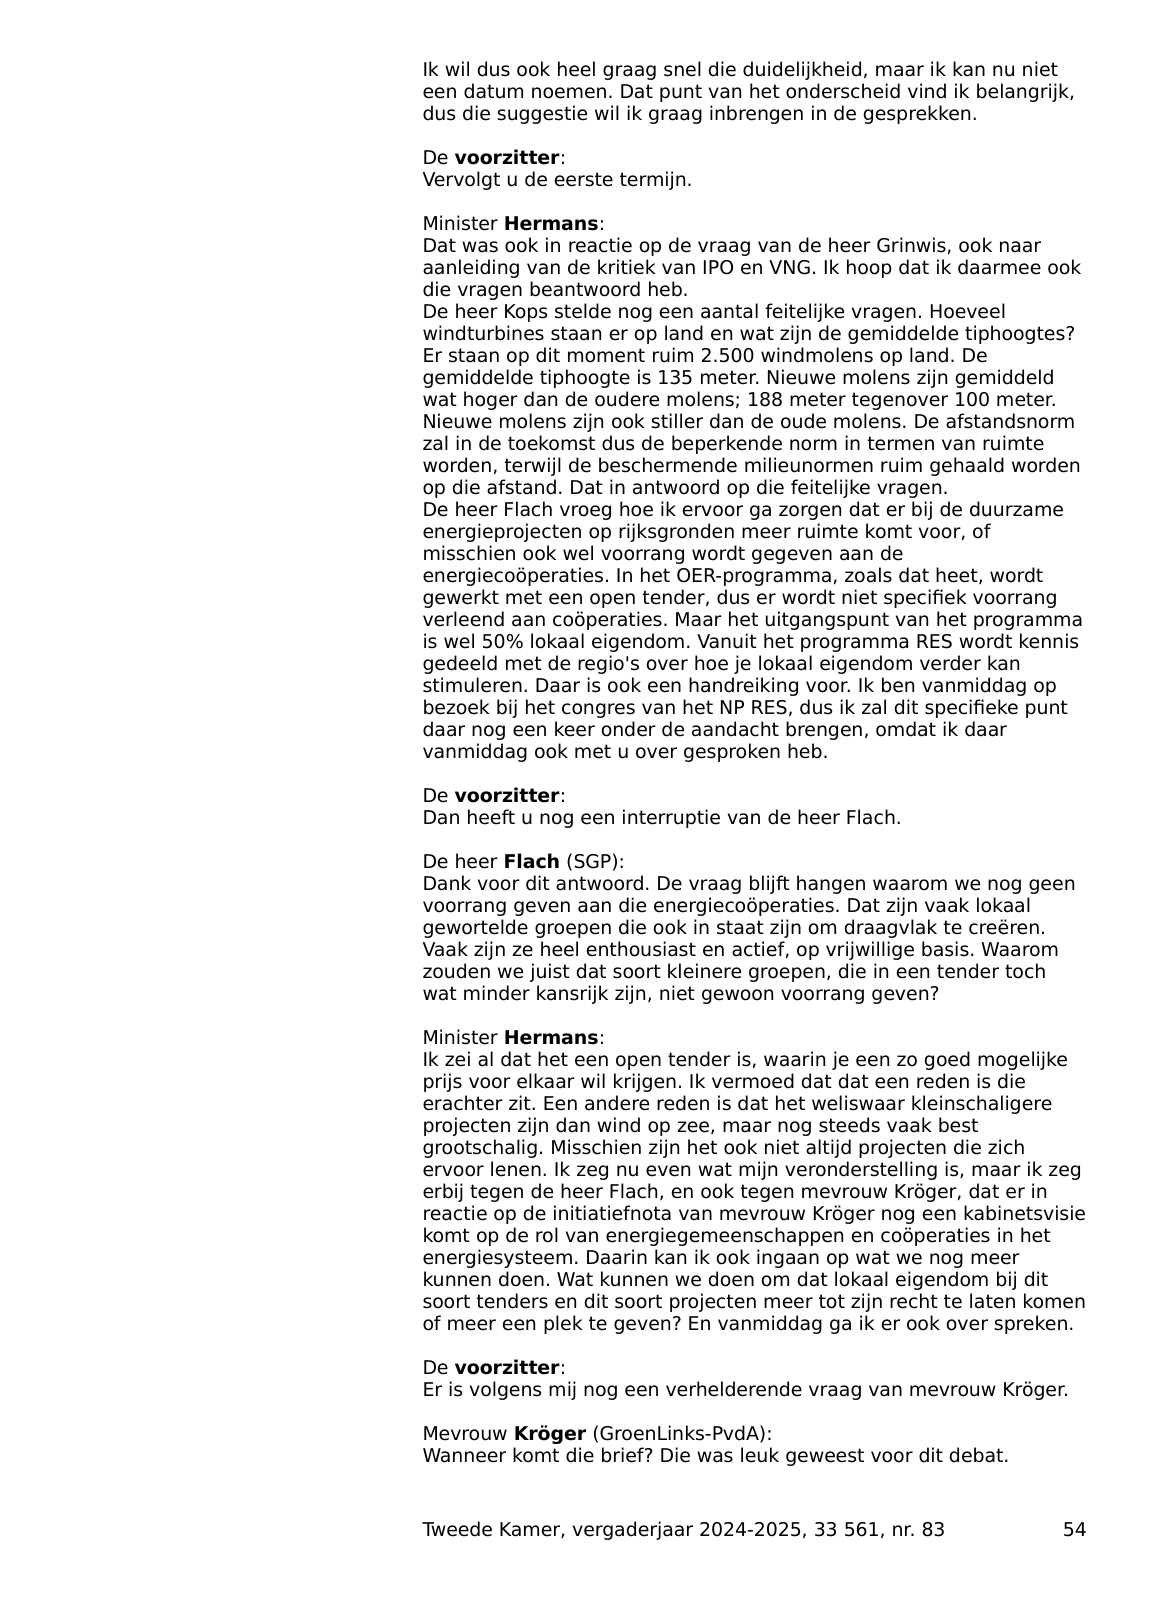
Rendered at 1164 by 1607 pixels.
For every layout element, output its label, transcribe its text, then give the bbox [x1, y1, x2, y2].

text Wanneer komt die brief? Die was leuk geweest voor dit debat. [422, 1445, 1087, 1467]
text De voorzitter: [422, 785, 1087, 807]
text Ik zei al dat het een open tender is, waarin je een zo goed mogelijke prijs voor elkaar wil krijgen. Ik vermoed dat dat een reden is die erachter zit. Een andere reden is dat het weliswaar kleinschaligere projecten zijn dan wind op zee, maar nog steeds vaak best grootschalig. Misschien zijn het ook niet altijd projecten die zich ervoor lenen. Ik zeg nu even wat mijn veronderstelling is, maar ik zeg erbij tegen de heer Flach, en ook tegen mevrouw Kröger, dat er in reactie op de initiatiefnota van mevrouw Kröger nog een kabinetsvisie komt op de rol van energiegemeenschappen en coöperaties in het energiesysteem. Daarin kan ik ook ingaan op wat we nog meer kunnen doen. Wat kunnen we doen om dat lokaal eigendom bij dit soort tenders en dit soort projecten meer tot zijn recht te laten komen of meer een plek te geven? En vanmiddag ga ik er ook over spreken. [422, 1049, 1087, 1335]
text De heer Kops stelde nog een aantal feitelijke vragen. Hoeveel windturbines staan er op land en wat zijn de gemiddelde tiphoogtes? Er staan op dit moment ruim 2.500 windmolens op land. De gemiddelde tiphoogte is 135 meter. Nieuwe molens zijn gemiddeld wat hoger dan de oudere molens; 188 meter tegenover 100 meter. Nieuwe molens zijn ook stiller dan de oude molens. De afstandsnorm zal in de toekomst dus de beperkende norm in termen van ruimte worden, terwijl de beschermende milieunormen ruim gehaald worden op die afstand. Dat in antwoord op die feitelijke vragen. [422, 301, 1087, 499]
text De voorzitter: [422, 1357, 1087, 1379]
text Dank voor dit antwoord. De vraag blijft hangen waarom we nog geen voorrang geven aan die energiecoöperaties. Dat zijn vaak lokaal gewortelde groepen die ook in staat zijn om draagvlak te creëren. Vaak zijn ze heel enthousiast en actief, op vrijwillige basis. Waarom zouden we juist dat soort kleinere groepen, die in een tender toch wat minder kansrijk zijn, niet gewoon voorrang geven? [422, 873, 1087, 1005]
text De voorzitter: [422, 147, 1087, 169]
text Ik wil dus ook heel graag snel die duidelijkheid, maar ik kan nu niet een datum noemen. Dat punt van het onderscheid vind ik belangrijk, dus die suggestie wil ik graag inbrengen in de gesprekken. [422, 59, 1087, 125]
text De heer Flach (SGP): [422, 851, 1087, 873]
text De heer Flach vroeg hoe ik ervoor ga zorgen dat er bij de duurzame energieprojecten op rijksgronden meer ruimte komt voor, of misschien ook wel voorrang wordt gegeven aan de energiecoöperaties. In het OER-programma, zoals dat heet, wordt gewerkt met een open tender, dus er wordt niet specifiek voorrang verleend aan coöperaties. Maar het uitgangspunt van het programma is wel 50% lokaal eigendom. Vanuit het programma RES wordt kennis gedeeld met de regio's over hoe je lokaal eigendom verder kan stimuleren. Daar is ook een handreiking voor. Ik ben vanmiddag op bezoek bij het congres van het NP RES, dus ik zal dit specifieke punt daar nog een keer onder de aandacht brengen, omdat ik daar vanmiddag ook met u over gesproken heb. [422, 499, 1087, 763]
text Dan heeft u nog een interruptie van de heer Flach. [422, 807, 1087, 829]
text Er is volgens mij nog een verhelderende vraag van mevrouw Kröger. [422, 1379, 1087, 1401]
text Minister Hermans: [422, 213, 1087, 235]
text Vervolgt u de eerste termijn. [422, 169, 1087, 191]
text Minister Hermans: [422, 1027, 1087, 1049]
text Mevrouw Kröger (GroenLinks-PvdA): [422, 1423, 1087, 1445]
text Dat was ook in reactie op de vraag van de heer Grinwis, ook naar aanleiding van de kritiek van IPO en VNG. Ik hoop dat ik daarmee ook die vragen beantwoord heb. [422, 235, 1087, 301]
